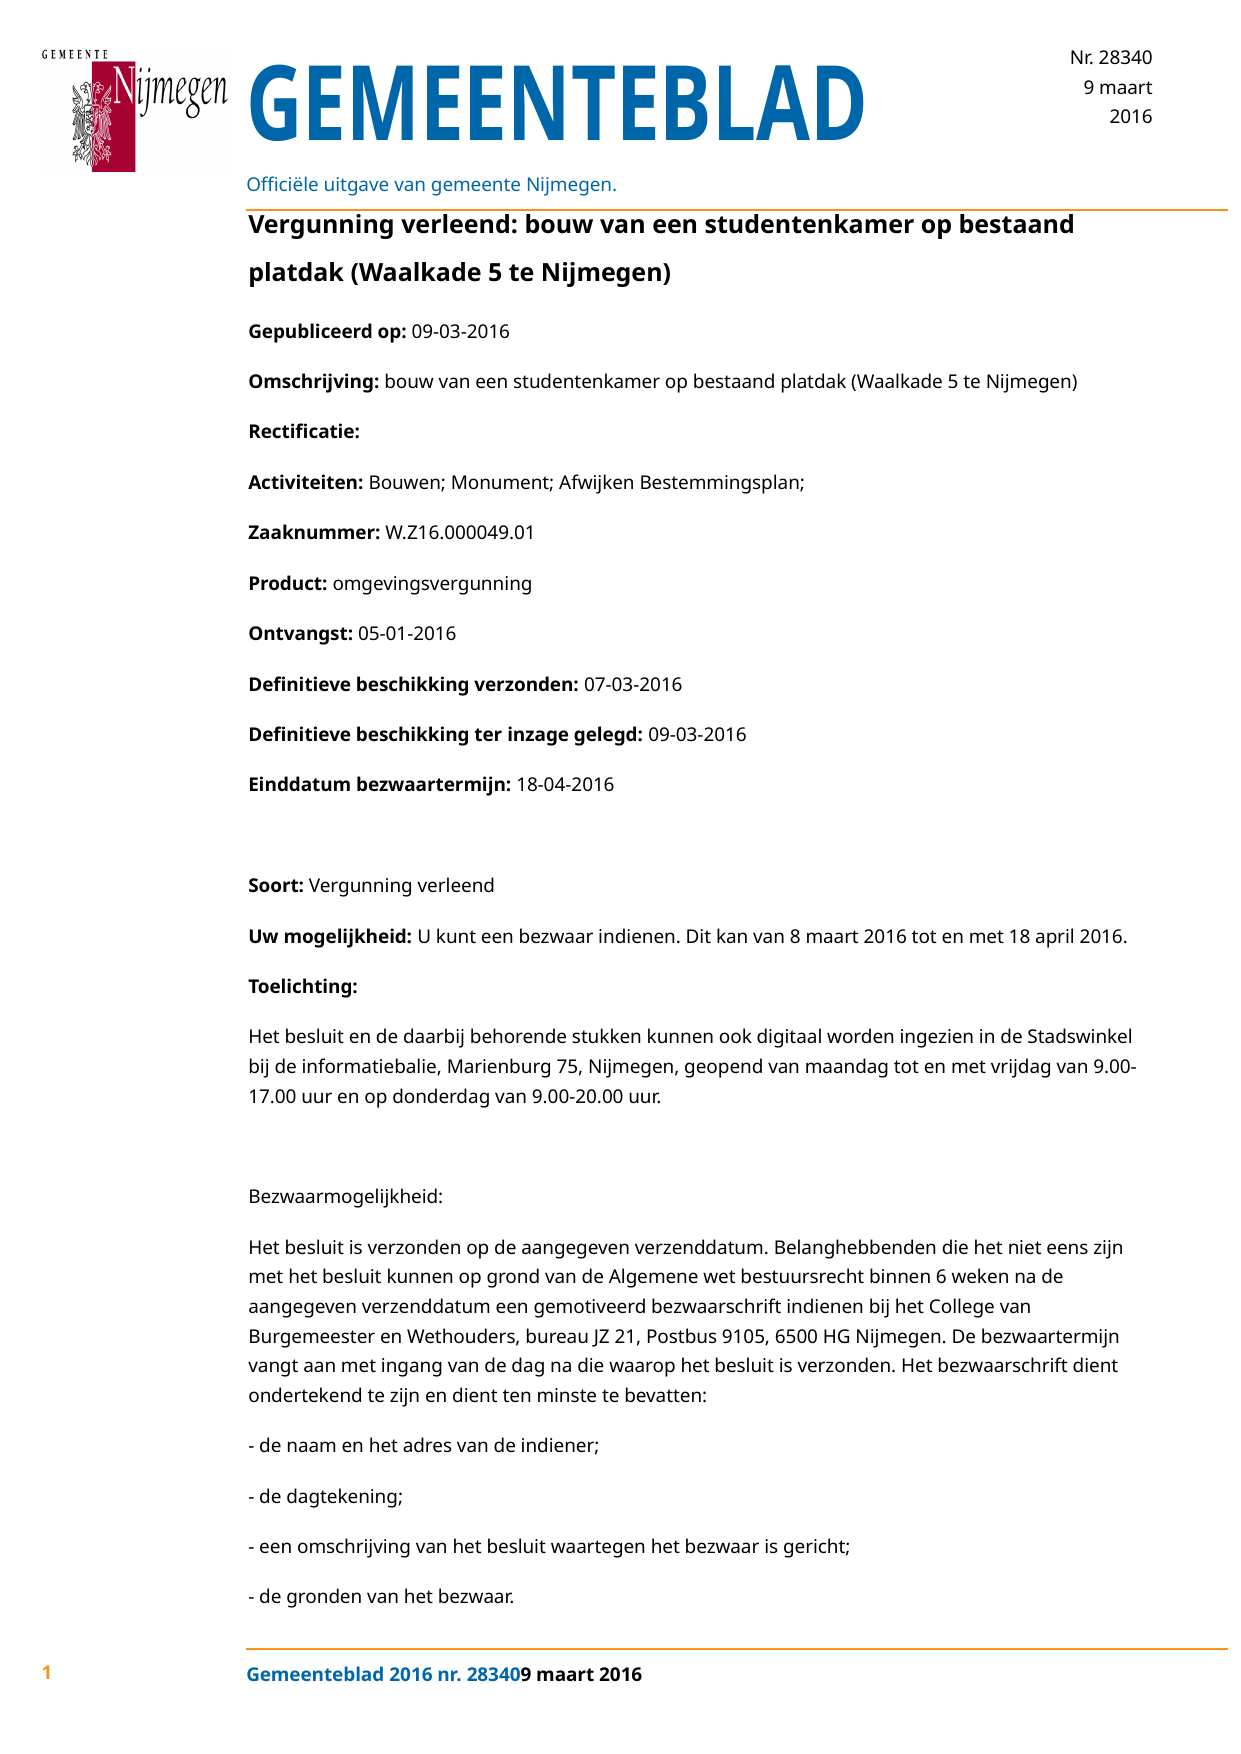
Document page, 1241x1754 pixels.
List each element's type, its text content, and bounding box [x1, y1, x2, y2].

text Soort: Vergunning verleend [248, 872, 1152, 898]
text Bezwaarmogelijkheid: [248, 1184, 1152, 1209]
text Het besluit en de daarbij behorende stukken kunnen ook digitaal worden ingezien in de Stadswinkel bij de informatiebalie, Marienburg 75, Nijmegen, geopend van maandag tot en met vrijdag van 9.00-17.00 uur en op donderdag van 9.00-20.00 uur. [248, 1024, 1152, 1109]
text Uw mogelijkheid: U kunt een bezwaar indienen. Dit kan van 8 maart 2016 tot en met 18 april 2016. [248, 923, 1152, 949]
text Definitieve beschikking verzonden: 07-03-2016 [248, 671, 1152, 697]
text Het besluit is verzonden op de aangegeven verzenddatum. Belanghebbenden die het niet eens zijn met het besluit kunnen op grond van de Algemene wet bestuursrecht binnen 6 weken na de aangegeven verzenddatum een gemotiveerd bezwaarschrift indienen bij het College van Burgemeester en Wethouders, bureau JZ 21, Postbus 9105, 6500 HG Nijmegen. De bezwaartermijn vangt aan met ingang van de dag na die waarop het besluit is verzonden. Het bezwaarschrift dient ondertekend te zijn en dient ten minste te bevatten: [248, 1234, 1152, 1408]
text Omschrijving: bouw van een studentenkamer op bestaand platdak (Waalkade 5 te Nijmegen) [248, 368, 1152, 394]
text Toelichting: [248, 973, 1152, 999]
text - de naam en het adres van de indiener; [248, 1432, 1152, 1458]
text Zaaknummer: W.Z16.000049.01 [248, 519, 1152, 545]
text Rectificatie: [248, 419, 1152, 444]
text Vergunning verleend: bouw van een studentenkamer op bestaand platdak (Waalkade 5 te Nijmegen) [248, 211, 1152, 288]
text Gepubliceerd op: 09-03-2016 [248, 318, 1152, 344]
text - de dagtekening; [248, 1483, 1152, 1509]
picture [41, 47, 231, 172]
text Product: omgevingsvergunning [248, 570, 1152, 596]
text Definitieve beschikking ter inzage gelegd: 09-03-2016 [248, 721, 1152, 747]
text Activiteiten: Bouwen; Monument; Afwijken Bestemmingsplan; [248, 469, 1152, 495]
text Einddatum bezwaartermijn: 18-04-2016 [248, 772, 1152, 797]
text - een omschrijving van het besluit waartegen het bezwaar is gericht; [248, 1533, 1152, 1559]
text - de gronden van het bezwaar. [248, 1584, 1152, 1609]
text Ontvangst: 05-01-2016 [248, 620, 1152, 646]
